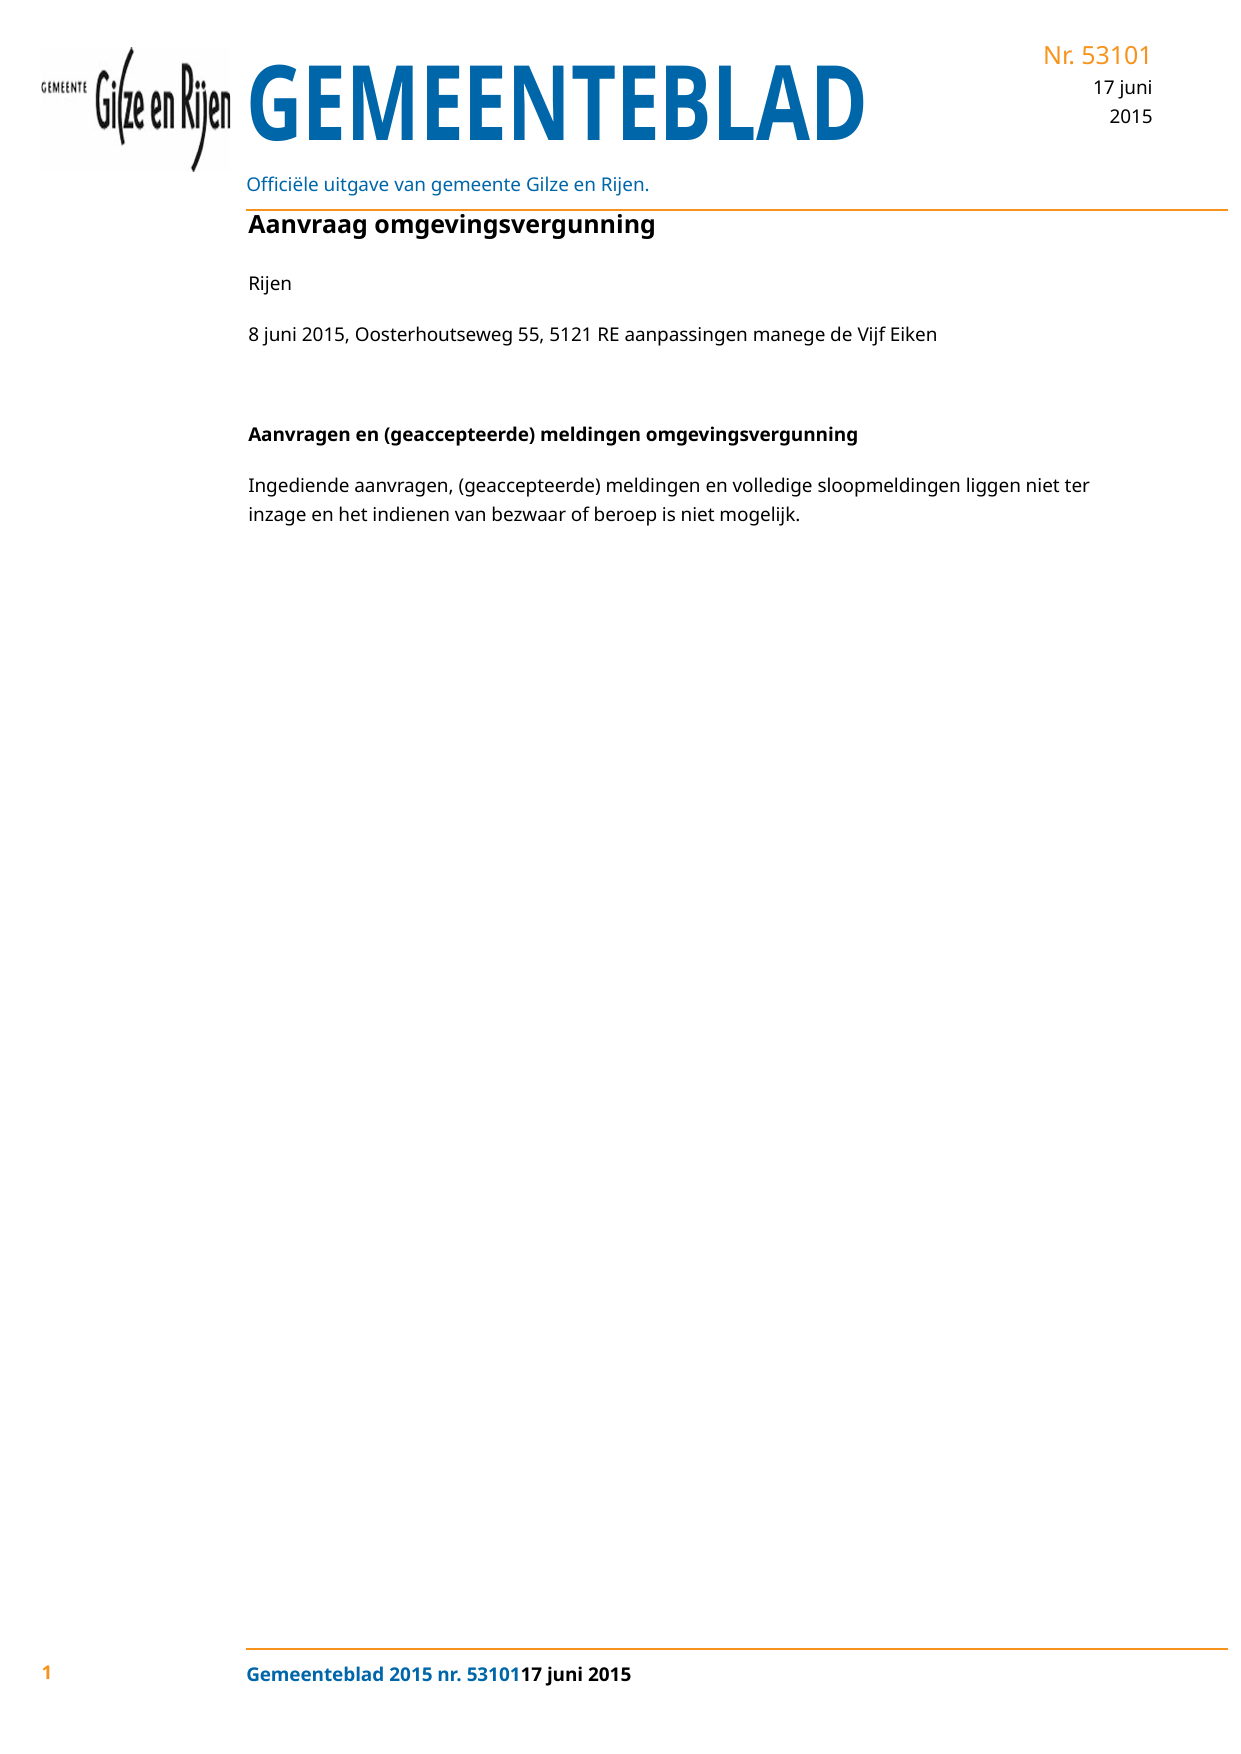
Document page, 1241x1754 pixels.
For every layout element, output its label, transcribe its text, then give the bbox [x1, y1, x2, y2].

text 8 juni 2015, Oosterhoutseweg 55, 5121 RE aanpassingen manege de Vijf Eiken [248, 321, 1152, 346]
text Ingediende aanvragen, (geaccepteerde) meldingen en volledige sloopmeldingen liggen niet ter inzage en het indienen van bezwaar of beroep is niet mogelijk. [248, 472, 1152, 527]
picture [41, 47, 231, 172]
text Rijen [248, 270, 1152, 296]
text Aanvragen en (geaccepteerde) meldingen omgevingsvergunning [248, 422, 1152, 447]
text Aanvraag omgevingsvergunning [248, 211, 1152, 241]
